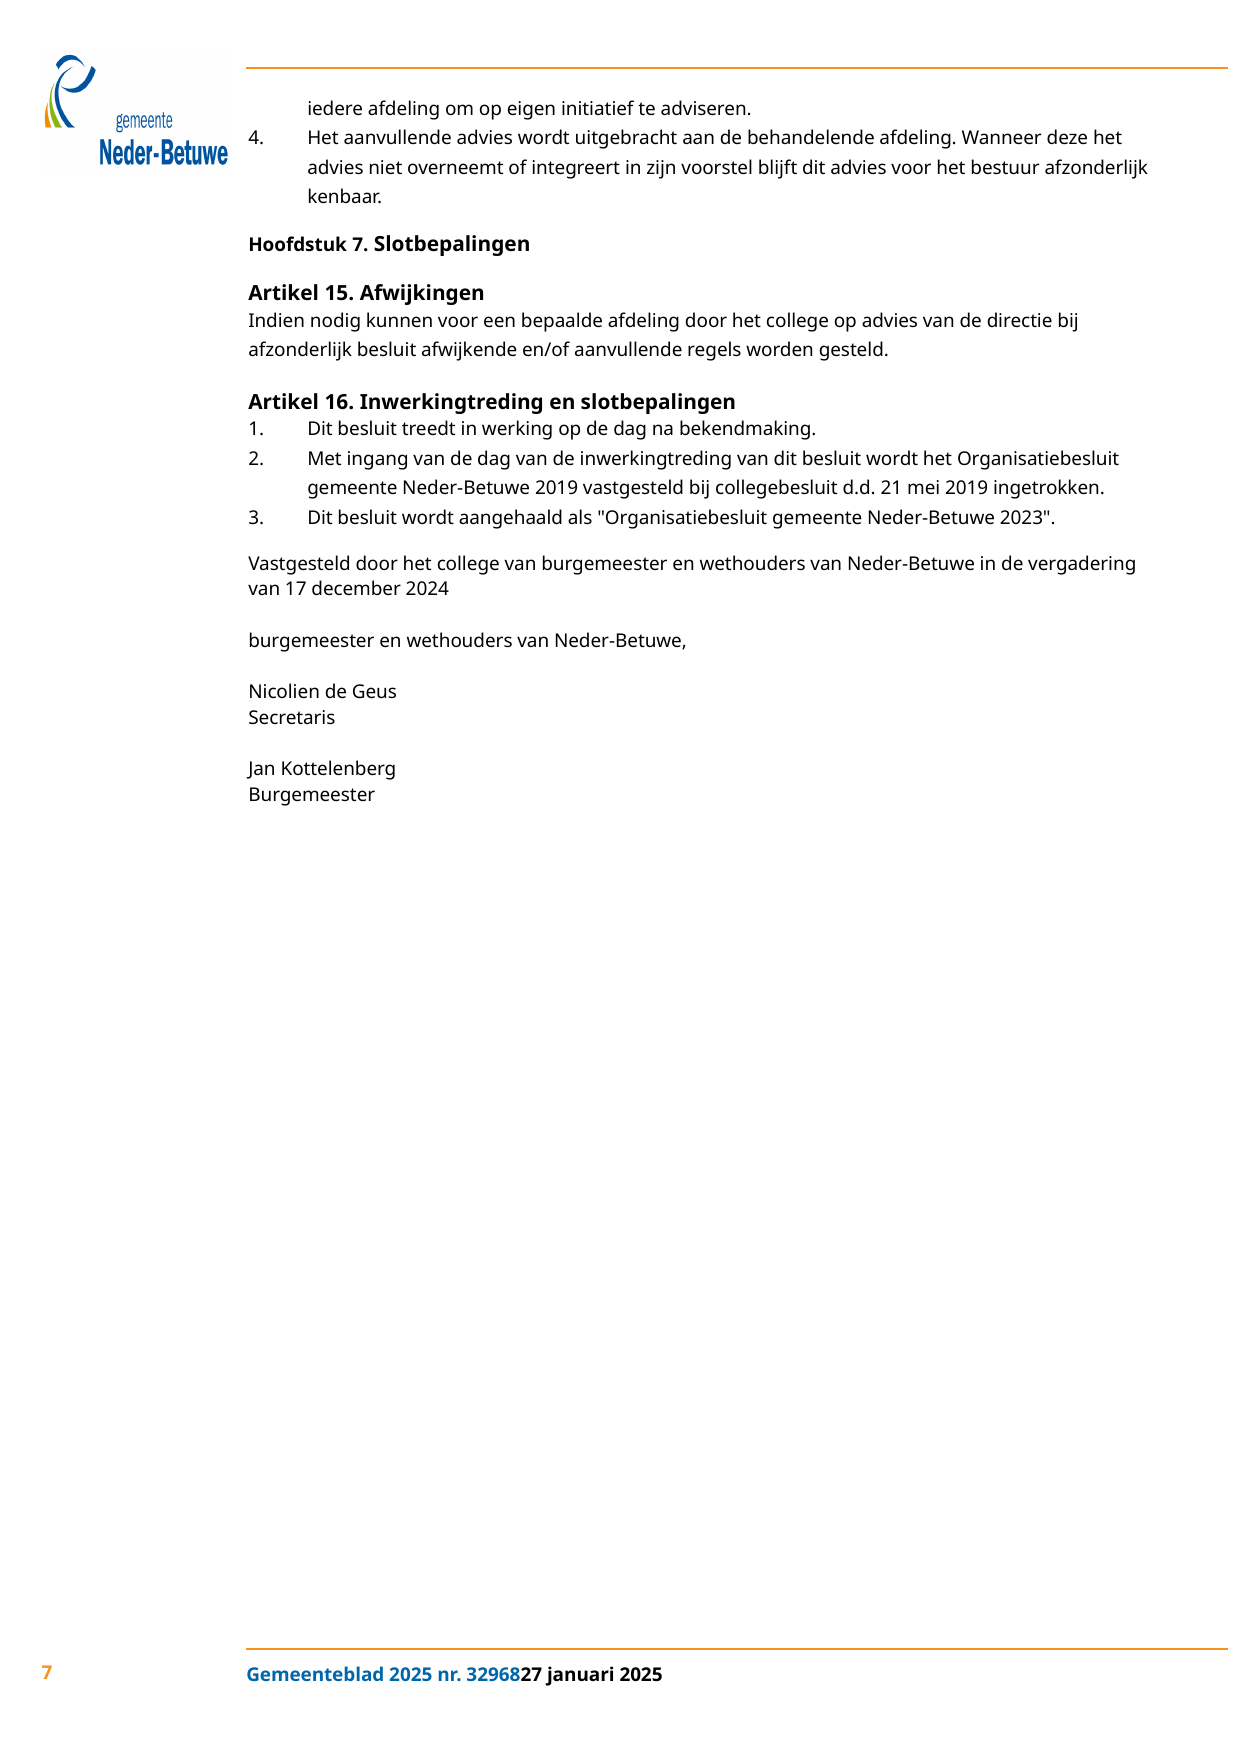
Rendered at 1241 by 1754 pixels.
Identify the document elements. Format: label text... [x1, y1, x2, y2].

list Met ingang van de dag van de inwerkingtreding van dit besluit wordt het Organisatiebesluit gemeente Neder-Betuwe 2019 vastgesteld bij collegebesluit d.d. 21 mei 2019 ingetrokken. [248, 445, 1152, 500]
text Hoofdstuk 7. Slotbepalingen [248, 229, 1152, 258]
text Artikel 15. Afwijkingen [248, 278, 1152, 307]
text Jan Kottelenberg [248, 756, 1152, 781]
text Vastgesteld door het college van burgemeester en wethouders van Neder-Betuwe in de vergadering van 17 december 2024 [248, 550, 1152, 601]
list Dit besluit wordt aangehaald als "Organisatiebesluit gemeente Neder-Betuwe 2023". [248, 504, 1152, 530]
text Secretaris [248, 704, 1152, 730]
list iedere afdeling om op eigen initiatief te adviseren. [248, 95, 1152, 121]
text Artikel 16. Inwerkingtreding en slotbepalingen [248, 387, 1152, 415]
text Nicolien de Geus [248, 678, 1152, 704]
text Indien nodig kunnen voor een bepaalde afdeling door het college op advies van de directie bij afzonderlijk besluit afwijkende en/of aanvullende regels worden gesteld. [248, 307, 1152, 362]
text Burgemeester [248, 781, 1152, 807]
list Het aanvullende advies wordt uitgebracht aan de behandelende afdeling. Wanneer deze het advies niet overneemt of integreert in zijn voorstel blijft dit advies voor het bestuur afzonderlijk kenbaar. [248, 124, 1152, 209]
text burgemeester en wethouders van Neder-Betuwe, [248, 627, 1152, 653]
list Dit besluit treedt in werking op de dag na bekendmaking. [248, 415, 1152, 441]
picture [41, 47, 231, 172]
